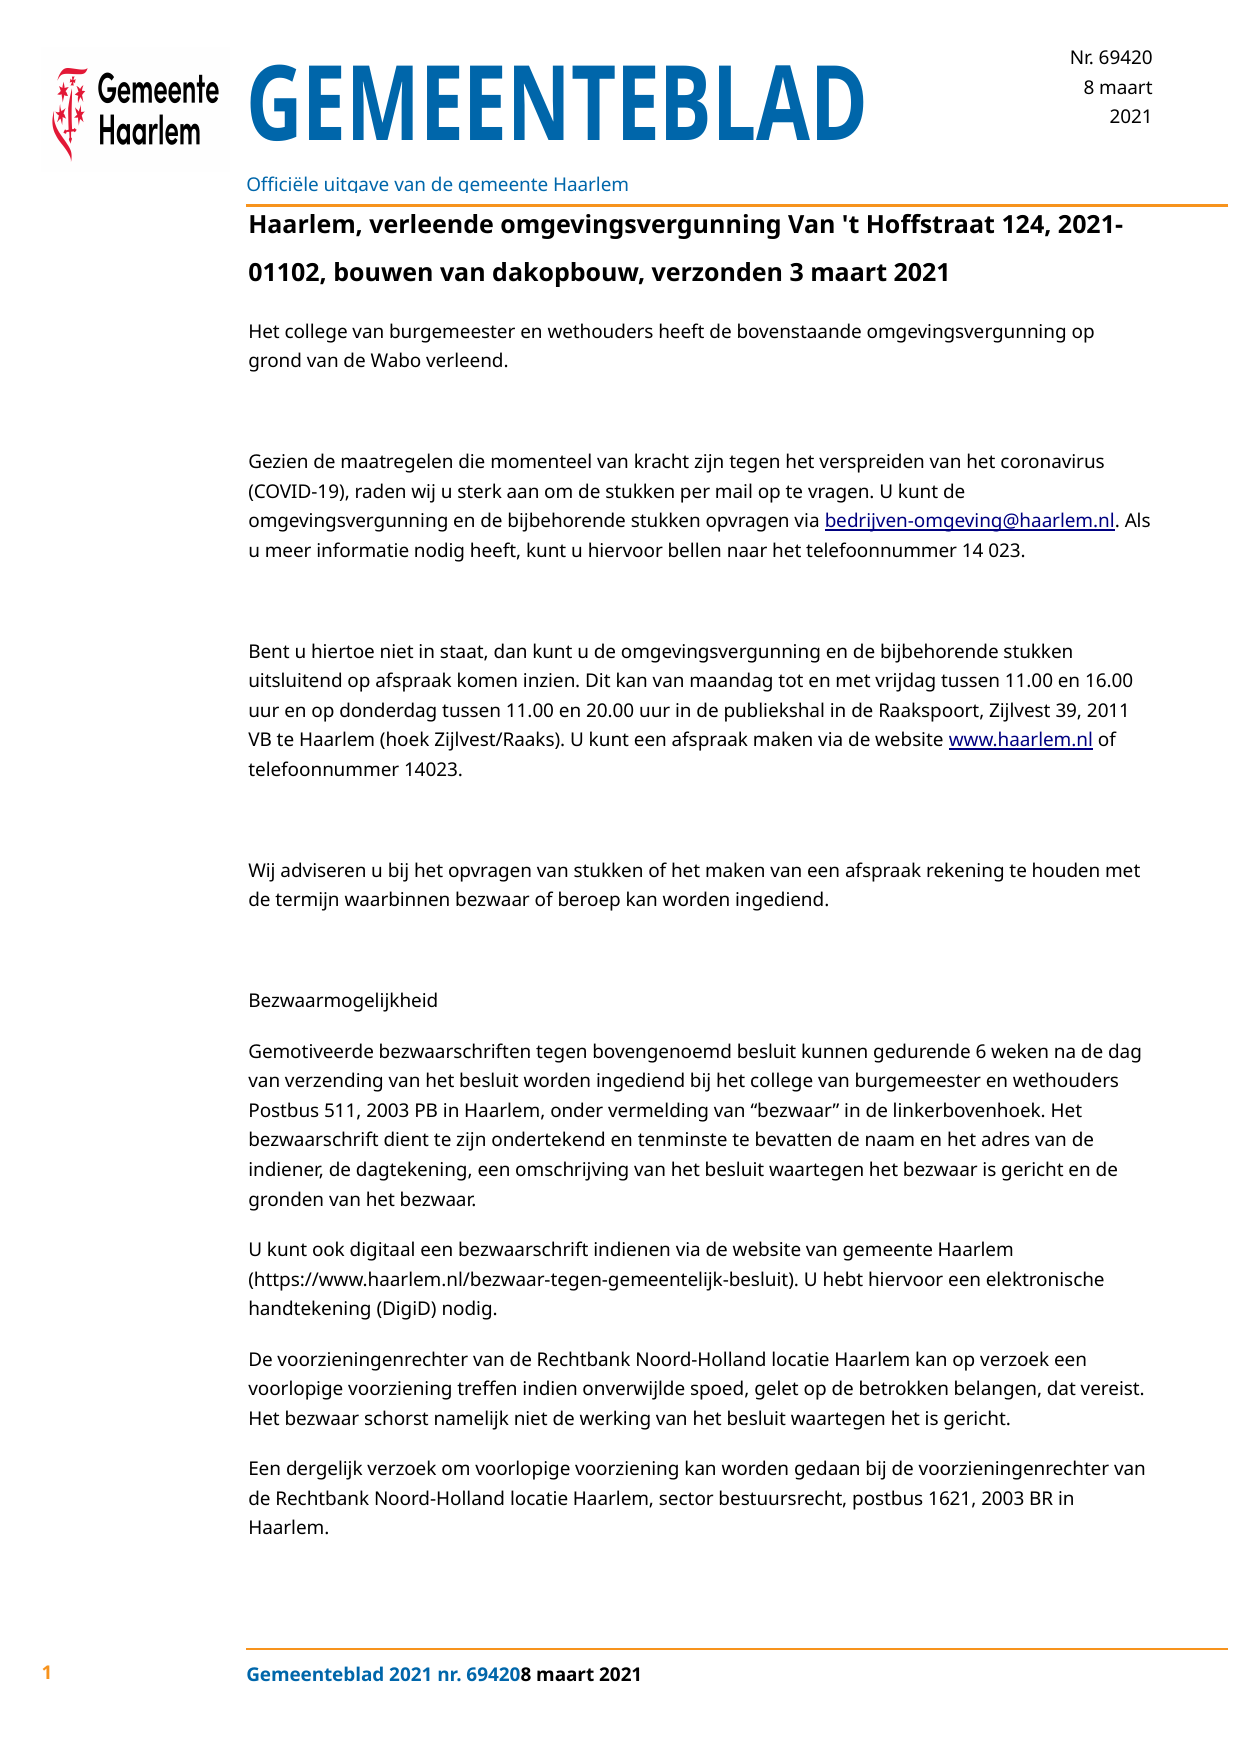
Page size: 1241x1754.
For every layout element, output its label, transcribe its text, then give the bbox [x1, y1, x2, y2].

text Haarlem, verleende omgevingsvergunning Van 't Hoffstraat 124, 2021-01102, bouwen van dakopbouw, verzonden 3 maart 2021 [248, 207, 1152, 288]
picture [41, 47, 231, 172]
text Gemotiveerde bezwaarschriften tegen bovengenoemd besluit kunnen gedurende 6 weken na de dag van verzending van het besluit worden ingediend bij het college van burgemeester en wethouders Postbus 511, 2003 PB in Haarlem, onder vermelding van “bezwaar” in de linkerbovenhoek. Het bezwaarschrift dient te zijn ondertekend en tenminste te bevatten de naam en het adres van de indiener, de dagtekening, een omschrijving van het besluit waartegen het bezwaar is gericht en de gronden van het bezwaar. [248, 1038, 1152, 1212]
text Bent u hiertoe niet in staat, dan kunt u de omgevingsvergunning en de bijbehorende stukken uitsluitend op afspraak komen inzien. Dit kan van maandag tot en met vrijdag tussen 11.00 en 16.00 uur en op donderdag tussen 11.00 en 20.00 uur in de publiekshal in de Raakspoort, Zijlvest 39, 2011 VB te Haarlem (hoek Zijlvest/Raaks). U kunt een afspraak maken via de website www.haarlem.nl of telefoonnummer 14023. [248, 638, 1152, 782]
text Wij adviseren u bij het opvragen van stukken of het maken van een afspraak rekening te houden met de termijn waarbinnen bezwaar of beroep kan worden ingediend. [248, 857, 1152, 912]
text Een dergelijk verzoek om voorlopige voorziening kan worden gedaan bij de voorzieningenrechter van de Rechtbank Noord-Holland locatie Haarlem, sector bestuursrecht, postbus 1621, 2003 BR in Haarlem. [248, 1455, 1152, 1540]
text Gezien de maatregelen die momenteel van kracht zijn tegen het verspreiden van het coronavirus (COVID-19), raden wij u sterk aan om de stukken per mail op te vragen. U kunt de omgevingsvergunning en de bijbehorende stukken opvragen via bedrijven-omgeving@haarlem.nl. Als u meer informatie nodig heeft, kunt u hiervoor bellen naar het telefoonnummer 14 023. [248, 448, 1152, 563]
text U kunt ook digitaal een bezwaarschrift indienen via de website van gemeente Haarlem (https://www.haarlem.nl/bezwaar-tegen-gemeentelijk-besluit). U hebt hiervoor een elektronische handtekening (DigiD) nodig. [248, 1236, 1152, 1321]
text Het college van burgemeester en wethouders heeft de bovenstaande omgevingsvergunning op grond van de Wabo verleend. [248, 318, 1152, 373]
text Bezwaarmogelijkheid [248, 987, 1152, 1013]
text De voorzieningenrechter van de Rechtbank Noord-Holland locatie Haarlem kan op verzoek een voorlopige voorziening treffen indien onverwijlde spoed, gelet op de betrokken belangen, dat vereist. Het bezwaar schorst namelijk niet de werking van het besluit waartegen het is gericht. [248, 1346, 1152, 1431]
